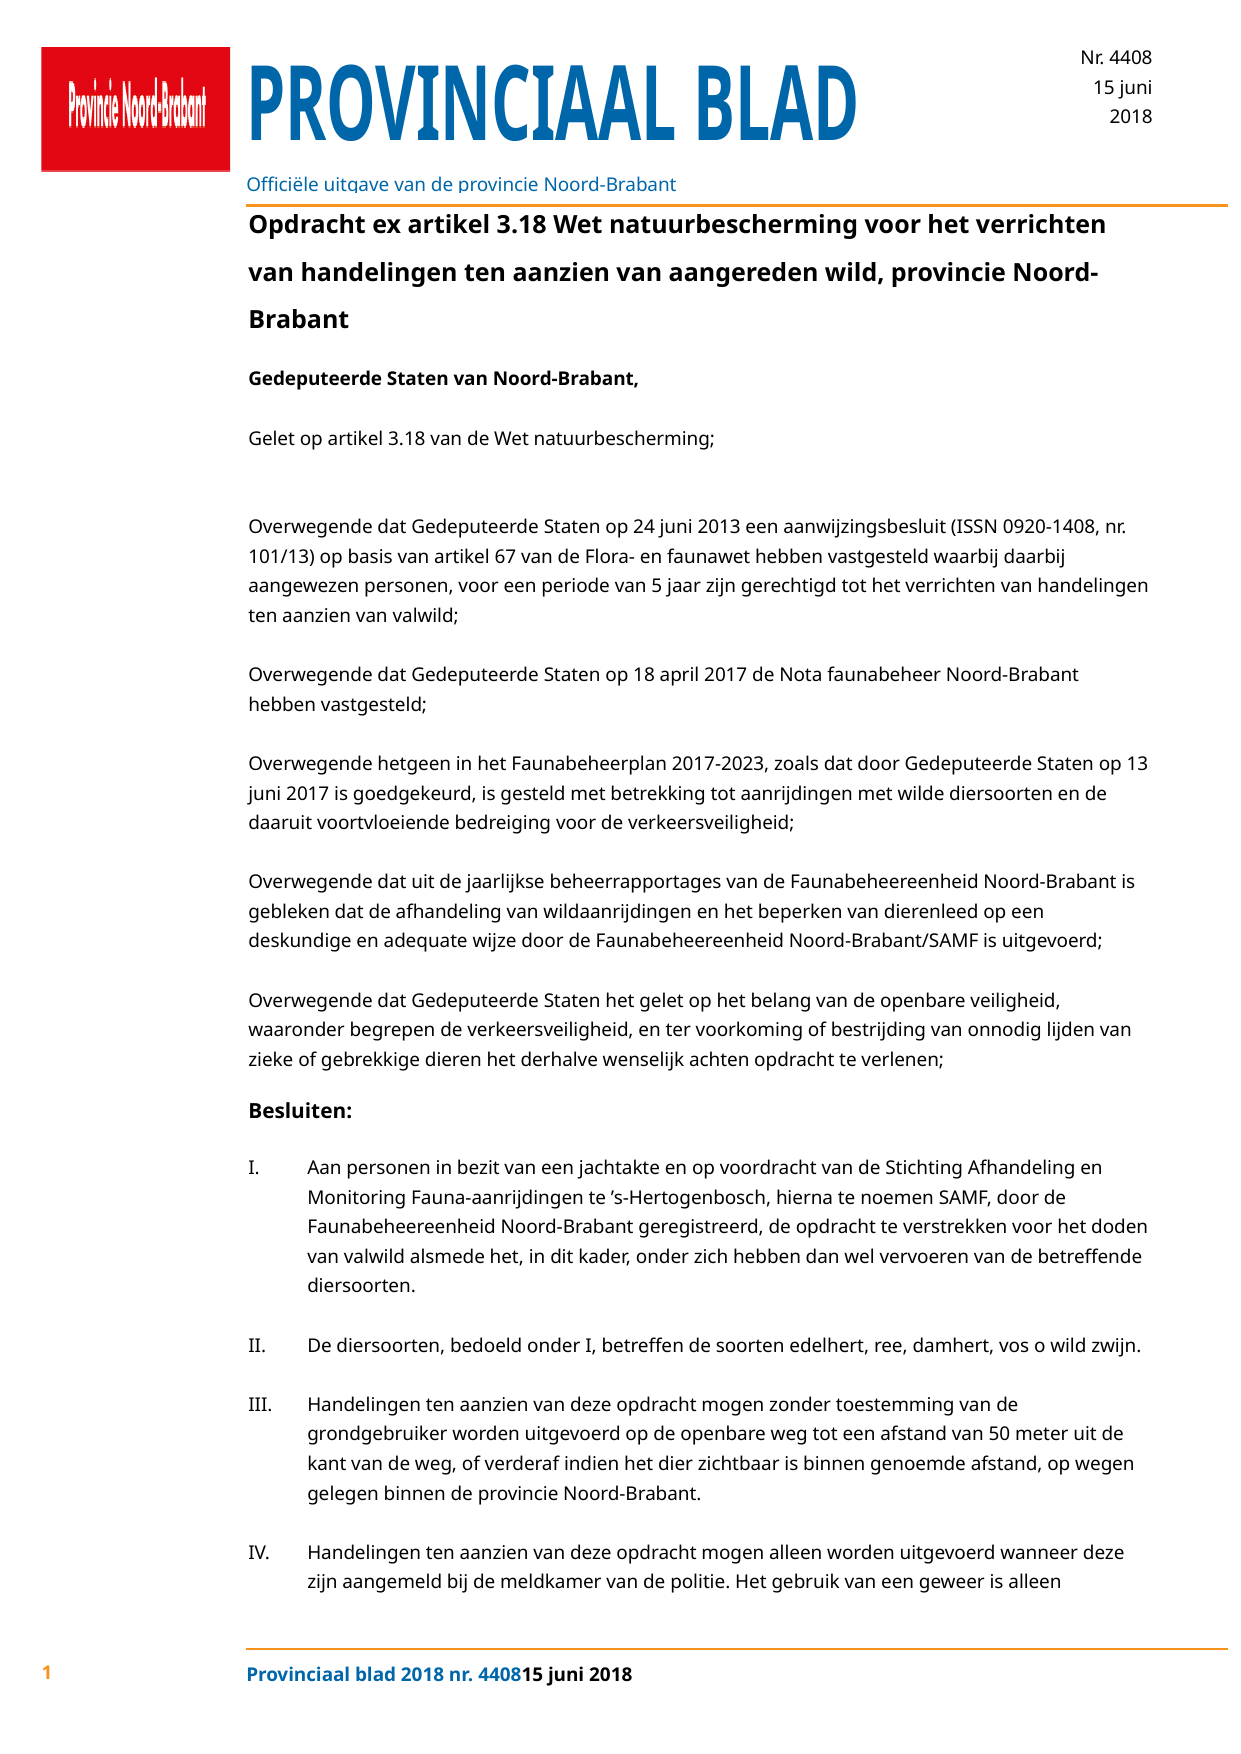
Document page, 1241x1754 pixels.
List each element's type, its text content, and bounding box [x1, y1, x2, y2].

text Overwegende dat Gedeputeerde Staten het gelet op het belang van de openbare veiligheid, waaronder begrepen de verkeersveiligheid, en ter voorkoming of bestrijding van onnodig lijden van zieke of gebrekkige dieren het derhalve wenselijk achten opdracht te verlenen; [248, 987, 1152, 1072]
list Handelingen ten aanzien van deze opdracht mogen alleen worden uitgevoerd wanneer deze zijn aangemeld bij de meldkamer van de politie. Het gebruik van een geweer is alleen [248, 1539, 1152, 1594]
text Gelet op artikel 3.18 van de Wet natuurbescherming; [248, 425, 1152, 450]
picture [41, 47, 231, 172]
text Overwegende dat Gedeputeerde Staten op 18 april 2017 de Nota faunabeheer Noord-Brabant hebben vastgesteld; [248, 661, 1152, 717]
list Handelingen ten aanzien van deze opdracht mogen zonder toestemming van de grondgebruiker worden uitgevoerd op de openbare weg tot een afstand van 50 meter uit de kant van de weg, of verderaf indien het dier zichtbaar is binnen genoemde afstand, op wegen gelegen binnen de provincie Noord-Brabant. [248, 1391, 1152, 1506]
text Overwegende dat Gedeputeerde Staten op 24 juni 2013 een aanwijzingsbesluit (ISSN 0920-1408, nr. 101/13) op basis van artikel 67 van de Flora- en faunawet hebben vastgesteld waarbij daarbij aangewezen personen, voor een periode van 5 jaar zijn gerechtigd tot het verrichten van handelingen ten aanzien van valwild; [248, 513, 1152, 628]
list De diersoorten, bedoeld onder I, betreffen de soorten edelhert, ree, damhert, vos o wild zwijn. [248, 1332, 1152, 1358]
text Overwegende hetgeen in het Faunabeheerplan 2017-2023, zoals dat door Gedeputeerde Staten op 13 juni 2017 is goedgekeurd, is gesteld met betrekking tot aanrijdingen met wilde diersoorten en de daaruit voortvloeiende bedreiging voor de verkeersveiligheid; [248, 750, 1152, 835]
list Aan personen in bezit van een jachtakte en op voordracht van de Stichting Afhandeling en Monitoring Fauna-aanrijdingen te ’s-Hertogenbosch, hierna te noemen SAMF, door de Faunabeheereenheid Noord-Brabant geregistreerd, de opdracht te verstrekken voor het doden van valwild alsmede het, in dit kader, onder zich hebben dan wel vervoeren van de betreffende diersoorten. [248, 1154, 1152, 1298]
text Opdracht ex artikel 3.18 Wet natuurbescherming voor het verrichten van handelingen ten aanzien van aangereden wild, provincie Noord-Brabant [248, 207, 1152, 336]
text Gedeputeerde Staten van Noord-Brabant, [248, 366, 1152, 391]
text Overwegende dat uit de jaarlijkse beheerrapportages van de Faunabeheereenheid Noord-Brabant is gebleken dat de afhandeling van wildaanrijdingen en het beperken van dierenleed op een deskundige en adequate wijze door de Faunabeheereenheid Noord-Brabant/SAMF is uitgevoerd; [248, 868, 1152, 953]
text Besluiten: [248, 1096, 1152, 1125]
